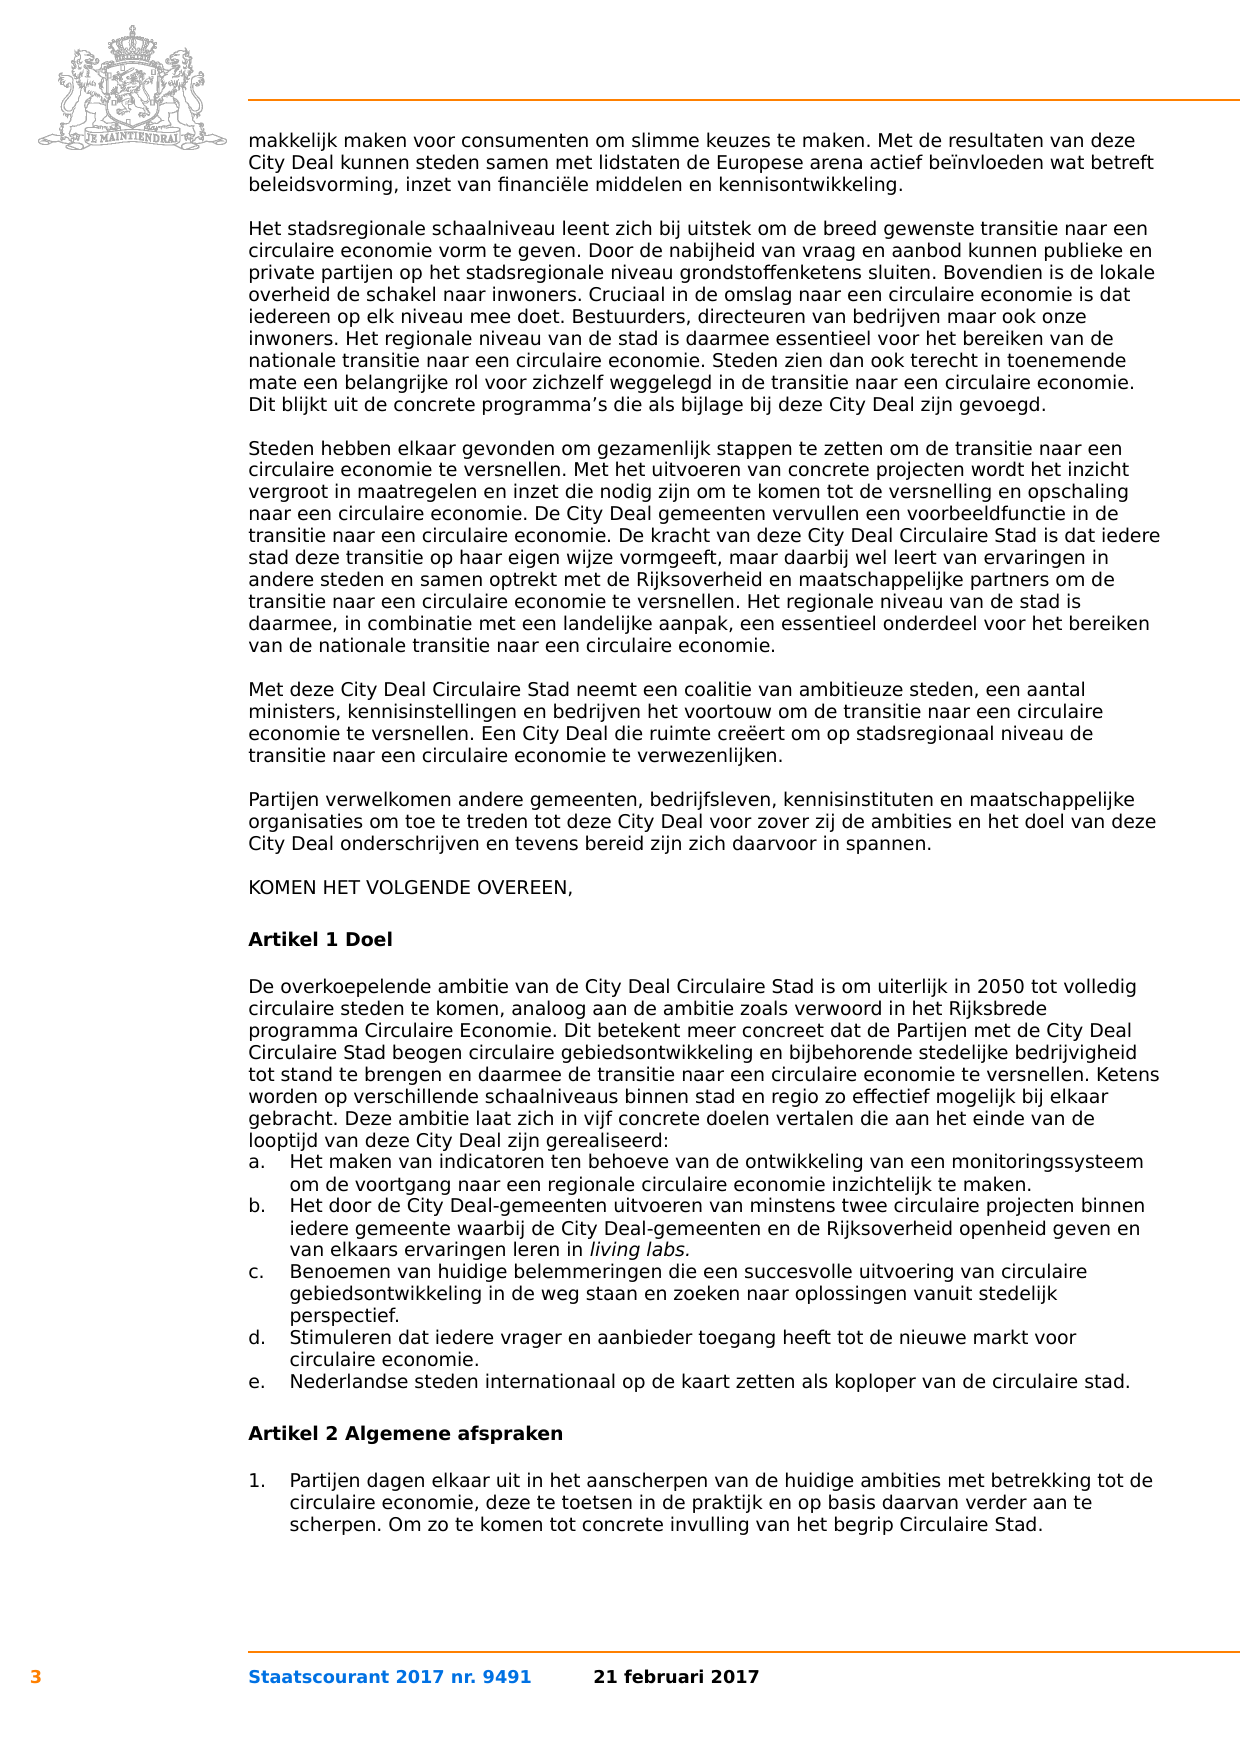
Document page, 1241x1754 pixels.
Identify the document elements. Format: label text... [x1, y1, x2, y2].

text makkelijk maken voor consumenten om slimme keuzes te maken. Met de resultaten van deze City Deal kunnen steden samen met lidstaten de Europese arena actief beïnvloeden wat betreft beleidsvorming, inzet van financiële middelen en kennisontwikkeling. [248, 130, 1163, 196]
text b. Het door de City Deal-gemeenten uitvoeren van minstens twee circulaire projecten binnen iedere gemeente waarbij de City Deal-gemeenten en de Rijksoverheid openheid geven en van elkaars ervaringen leren in living labs. [248, 1195, 1163, 1261]
text c. Benoemen van huidige belemmeringen die een succesvolle uitvoering van circulaire gebiedsontwikkeling in de weg staan en zoeken naar oplossingen vanuit stedelijk perspectief. [248, 1261, 1163, 1327]
subtitle Artikel 1 Doel [248, 929, 1163, 951]
text e. Nederlandse steden internationaal op de kaart zetten als koploper van de circulaire stad. [248, 1371, 1163, 1393]
text De overkoepelende ambitie van de City Deal Circulaire Stad is om uiterlijk in 2050 tot volledig circulaire steden te komen, analoog aan de ambitie zoals verwoord in het Rijksbrede programma Circulaire Economie. Dit betekent meer concreet dat de Partijen met de City Deal Circulaire Stad beogen circulaire gebiedsontwikkeling en bijbehorende stedelijke bedrijvigheid tot stand te brengen en daarmee de transitie naar een circulaire economie te versnellen. Ketens worden op verschillende schaalniveaus binnen stad en regio zo effectief mogelijk bij elkaar gebracht. Deze ambitie laat zich in vijf concrete doelen vertalen die aan het einde van de looptijd van deze City Deal zijn gerealiseerd: [248, 976, 1163, 1151]
subtitle Artikel 2 Algemene afspraken [248, 1423, 1163, 1445]
picture [38, 25, 227, 150]
text Steden hebben elkaar gevonden om gezamenlijk stappen te zetten om de transitie naar een circulaire economie te versnellen. Met het uitvoeren van concrete projecten wordt het inzicht vergroot in maatregelen en inzet die nodig zijn om te komen tot de versnelling en opschaling naar een circulaire economie. De City Deal gemeenten vervullen een voorbeeldfunctie in de transitie naar een circulaire economie. De kracht van deze City Deal Circulaire Stad is dat iedere stad deze transitie op haar eigen wijze vormgeeft, maar daarbij wel leert van ervaringen in andere steden en samen optrekt met de Rijksoverheid en maatschappelijke partners om de transitie naar een circulaire economie te versnellen. Het regionale niveau van de stad is daarmee, in combinatie met een landelijke aanpak, een essentieel onderdeel voor het bereiken van de nationale transitie naar een circulaire economie. [248, 437, 1163, 657]
text a. Het maken van indicatoren ten behoeve van de ontwikkeling van een monitoringssysteem om de voortgang naar een regionale circulaire economie inzichtelijk te maken. [248, 1151, 1163, 1195]
text 1. Partijen dagen elkaar uit in het aanscherpen van de huidige ambities met betrekking tot de circulaire economie, deze te toetsen in de praktijk en op basis daarvan verder aan te scherpen. Om zo te komen tot concrete invulling van het begrip Circulaire Stad. [248, 1470, 1163, 1536]
text Het stadsregionale schaalniveau leent zich bij uitstek om de breed gewenste transitie naar een circulaire economie vorm te geven. Door de nabijheid van vraag en aanbod kunnen publieke en private partijen op het stadsregionale niveau grondstoffenketens sluiten. Bovendien is de lokale overheid de schakel naar inwoners. Cruciaal in de omslag naar een circulaire economie is dat iedereen op elk niveau mee doet. Bestuurders, directeuren van bedrijven maar ook onze inwoners. Het regionale niveau van de stad is daarmee essentieel voor het bereiken van de nationale transitie naar een circulaire economie. Steden zien dan ook terecht in toenemende mate een belangrijke rol voor zichzelf weggelegd in de transitie naar een circulaire economie. Dit blijkt uit de concrete programma’s die als bijlage bij deze City Deal zijn gevoegd. [248, 218, 1163, 416]
text Partijen verwelkomen andere gemeenten, bedrijfsleven, kennisinstituten en maatschappelijke organisaties om toe te treden tot deze City Deal voor zover zij de ambities en het doel van deze City Deal onderschrijven en tevens bereid zijn zich daarvoor in spannen. [248, 789, 1163, 855]
text KOMEN HET VOLGENDE OVEREEN, [248, 877, 1163, 899]
text d. Stimuleren dat iedere vrager en aanbieder toegang heeft tot de nieuwe markt voor circulaire economie. [248, 1327, 1163, 1371]
text Met deze City Deal Circulaire Stad neemt een coalitie van ambitieuze steden, een aantal ministers, kennisinstellingen en bedrijven het voortouw om de transitie naar een circulaire economie te versnellen. Een City Deal die ruimte creëert om op stadsregionaal niveau de transitie naar een circulaire economie te verwezenlijken. [248, 679, 1163, 767]
